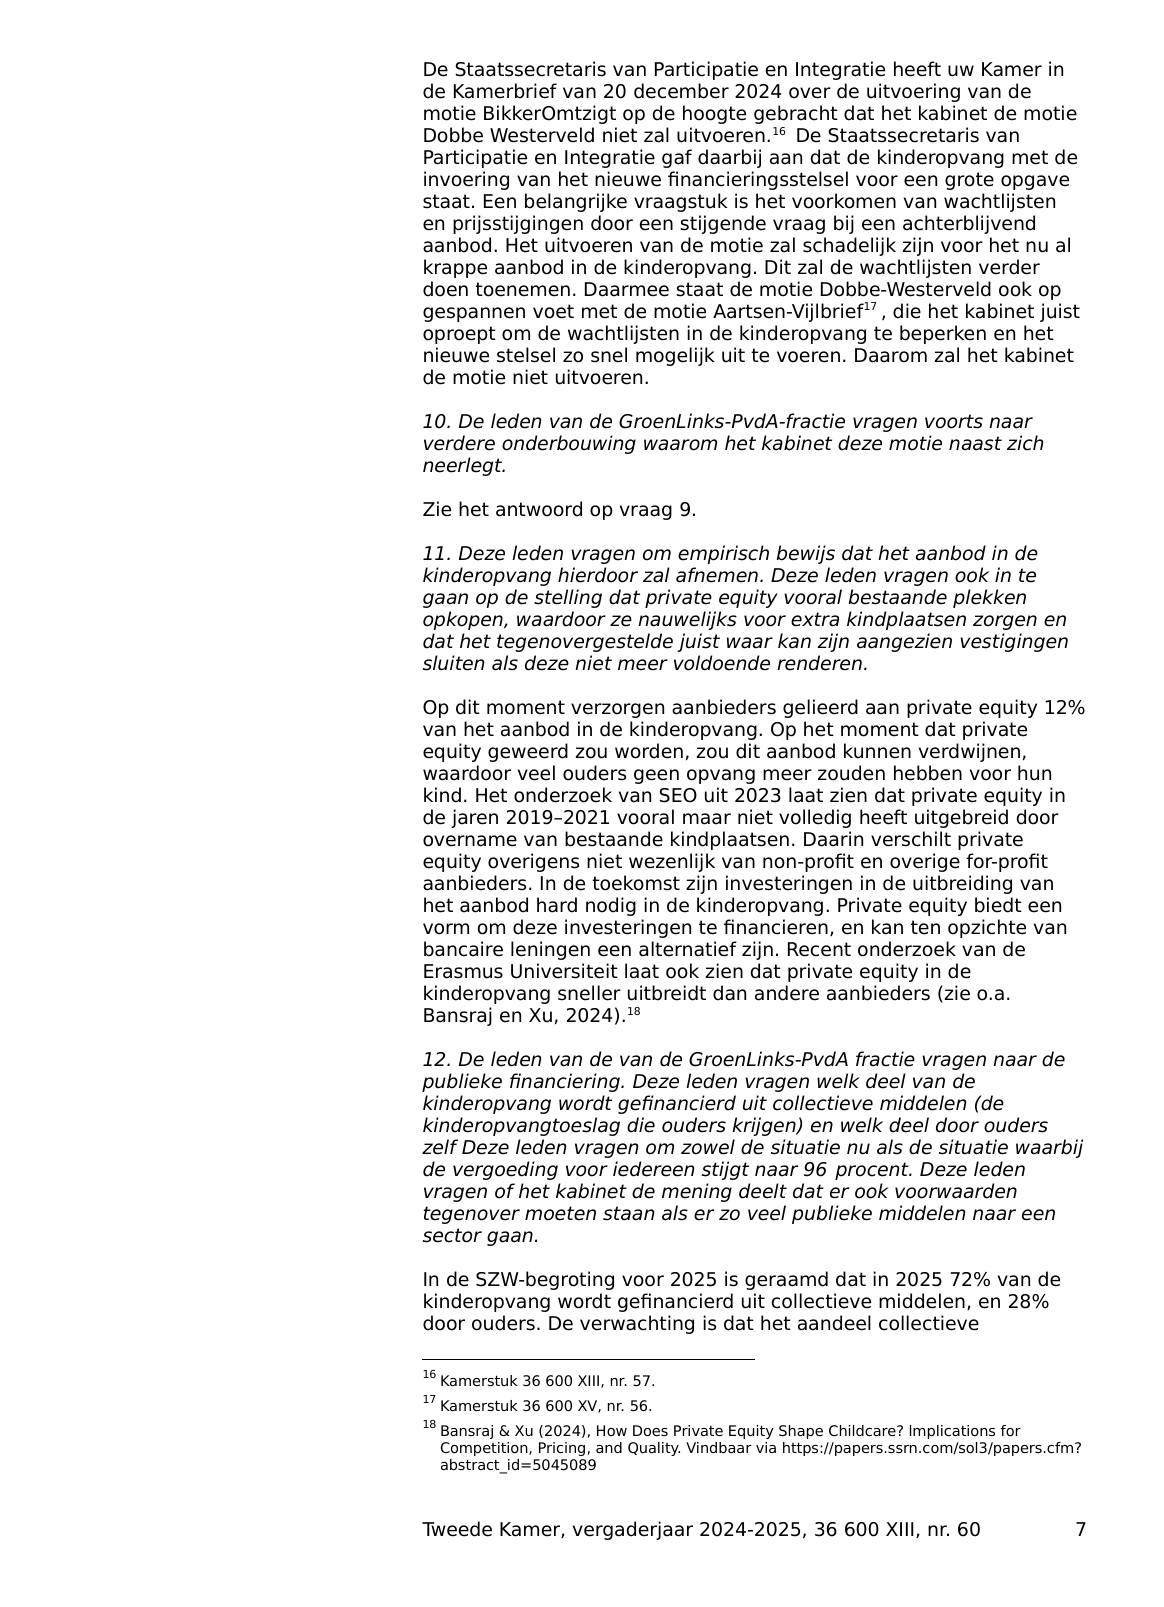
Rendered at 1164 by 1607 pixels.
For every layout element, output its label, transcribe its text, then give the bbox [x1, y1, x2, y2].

text Zie het antwoord op vraag 9. [422, 499, 1087, 521]
text Kamerstuk 36 600 XIII, nr. 57. [422, 1368, 1087, 1391]
text In de SZW-begroting voor 2025 is geraamd dat in 2025 72% van de kinderopvang wordt gefinancierd uit collectieve middelen, en 28% door ouders. De verwachting is dat het aandeel collectieve [422, 1269, 1087, 1335]
text 11. Deze leden vragen om empirisch bewijs dat het aanbod in de kinderopvang hierdoor zal afnemen. Deze leden vragen ook in te gaan op de stelling dat private equity vooral bestaande plekken opkopen, waardoor ze nauwelijks voor extra kindplaatsen zorgen en dat het tegenovergestelde juist waar kan zijn aangezien vestigingen sluiten als deze niet meer voldoende renderen. [422, 543, 1087, 675]
text Kamerstuk 36 600 XV, nr. 56. [422, 1393, 1087, 1416]
text 10. De leden van de GroenLinks-PvdA-fractie vragen voorts naar verdere onderbouwing waarom het kabinet deze motie naast zich neerlegt. [422, 411, 1087, 477]
text 12. De leden van de van de GroenLinks-PvdA fractie vragen naar de publieke financiering. Deze leden vragen welk deel van de kinderopvang wordt gefinancierd uit collectieve middelen (de kinderopvangtoeslag die ouders krijgen) en welk deel door ouders zelf Deze leden vragen om zowel de situatie nu als de situatie waarbij de vergoeding voor iedereen stijgt naar 96 procent. Deze leden vragen of het kabinet de mening deelt dat er ook voorwaarden tegenover moeten staan als er zo veel publieke middelen naar een sector gaan. [422, 1049, 1087, 1247]
text Op dit moment verzorgen aanbieders gelieerd aan private equity 12% van het aanbod in de kinderopvang. Op het moment dat private equity geweerd zou worden, zou dit aanbod kunnen verdwijnen, waardoor veel ouders geen opvang meer zouden hebben voor hun kind. Het onderzoek van SEO uit 2023 laat zien dat private equity in de jaren 2019–2021 vooral maar niet volledig heeft uitgebreid door overname van bestaande kindplaatsen. Daarin verschilt private equity overigens niet wezenlijk van non-profit en overige for-profit aanbieders. In de toekomst zijn investeringen in de uitbreiding van het aanbod hard nodig in de kinderopvang. Private equity biedt een vorm om deze investeringen te financieren, en kan ten opzichte van bancaire leningen een alternatief zijn. Recent onderzoek van de Erasmus Universiteit laat ook zien dat private equity in de kinderopvang sneller uitbreidt dan andere aanbieders (zie o.a. Bansraj en Xu, 2024). [422, 697, 1087, 1027]
text De Staatssecretaris van Participatie en Integratie heeft uw Kamer in de Kamerbrief van 20 december 2024 over de uitvoering van de motie Bikker­Omtzigt op de hoogte gebracht dat het kabinet de motie Dobbe Westerveld niet zal uitvoeren. De Staatssecretaris van Participatie en Integratie gaf daarbij aan dat de kinderopvang met de invoering van het nieuwe financieringsstelsel voor een grote opgave staat. Een belangrijke vraagstuk is het voorkomen van wachtlijsten en prijsstijgingen door een stijgende vraag bij een achterblijvend aanbod. Het uitvoeren van de motie zal schadelijk zijn voor het nu al krappe aanbod in de kinderopvang. Dit zal de wachtlijsten verder doen toenemen. Daarmee staat de motie Dobbe-Westerveld ook op gespannen voet met de motie Aartsen-Vijlbrief, die het kabinet juist oproept om de wachtlijsten in de kinderopvang te beperken en het nieuwe stelsel zo snel mogelijk uit te voeren. Daarom zal het kabinet de motie niet uitvoeren. [422, 59, 1087, 389]
text Bansraj & Xu (2024), How Does Private Equity Shape Childcare? lmplications for Competition, Pricing, and Quality. Vindbaar via https://papers.ssrn.com/sol3/papers.cfm?abstract_id=5045089 [422, 1418, 1087, 1474]
